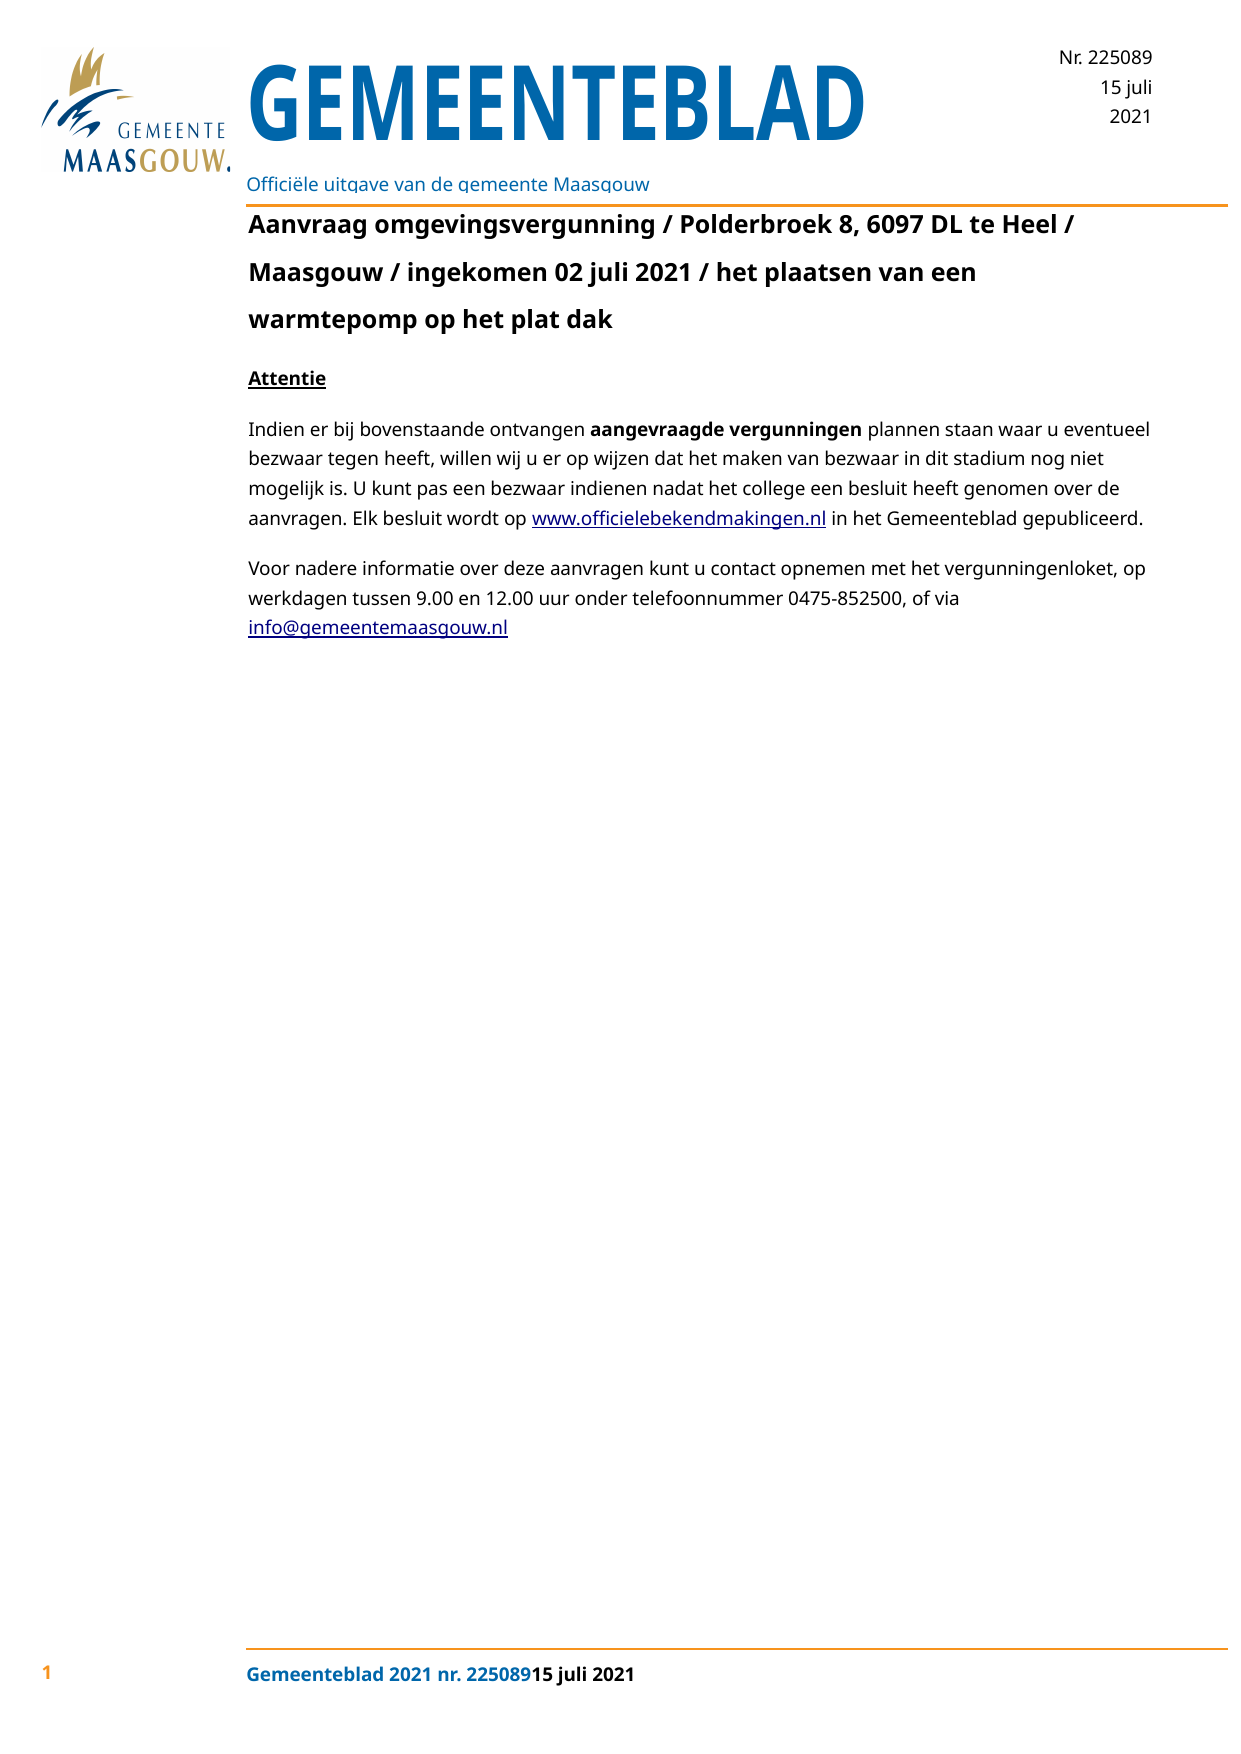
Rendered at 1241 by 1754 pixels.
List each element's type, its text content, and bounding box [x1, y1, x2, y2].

picture [41, 47, 231, 172]
text Aanvraag omgevingsvergunning / Polderbroek 8, 6097 DL te Heel / Maasgouw / ingekomen 02 juli 2021 / het plaatsen van een warmtepomp op het plat dak [248, 207, 1152, 336]
text Indien er bij bovenstaande ontvangen aangevraagde vergunningen plannen staan waar u eventueel bezwaar tegen heeft, willen wij u er op wijzen dat het maken van bezwaar in dit stadium nog niet mogelijk is. U kunt pas een bezwaar indienen nadat het college een besluit heeft genomen over de aanvragen. Elk besluit wordt op www.officielebekendmakingen.nl in het Gemeenteblad gepubliceerd. [248, 416, 1152, 530]
text Voor nadere informatie over deze aanvragen kunt u contact opnemen met het vergunningenloket, op werkdagen tussen 9.00 en 12.00 uur onder telefoonnummer 0475-852500, of via info@gemeentemaasgouw.nl [248, 555, 1152, 640]
text Attentie [248, 366, 1152, 391]
